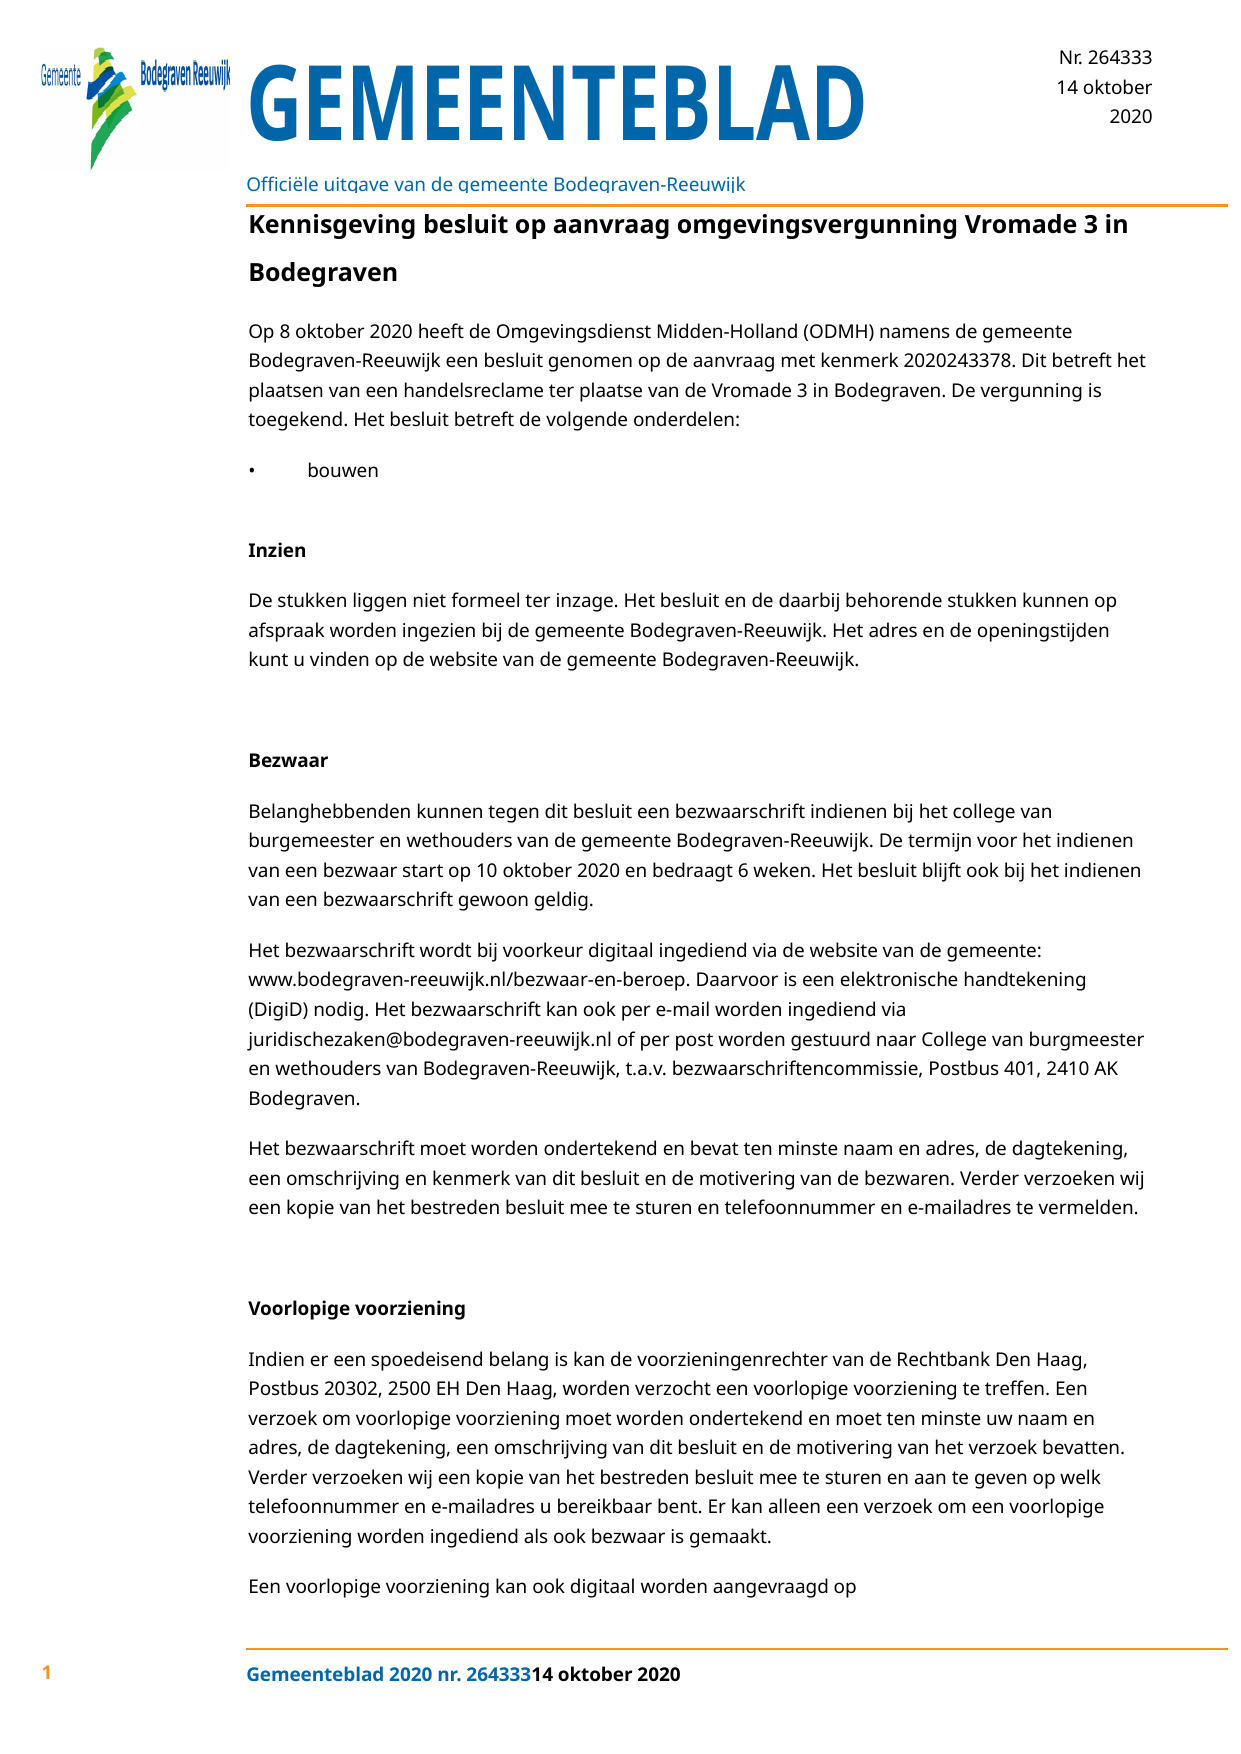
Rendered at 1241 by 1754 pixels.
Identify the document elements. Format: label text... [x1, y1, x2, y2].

text Kennisgeving besluit op aanvraag omgevingsvergunning Vromade 3 in Bodegraven [248, 207, 1152, 288]
text Indien er een spoedeisend belang is kan de voorzieningenrechter van de Rechtbank Den Haag, Postbus 20302, 2500 EH Den Haag, worden verzocht een voorlopige voorziening te treffen. Een verzoek om voorlopige voorziening moet worden ondertekend en moet ten minste uw naam en adres, de dagtekening, een omschrijving van dit besluit en de motivering van het verzoek bevatten. Verder verzoeken wij een kopie van het bestreden besluit mee te sturen en aan te geven op welk telefoonnummer en e-mailadres u bereikbaar bent. Er kan alleen een verzoek om een voorlopige voorziening worden ingediend als ook bezwaar is gemaakt. [248, 1346, 1152, 1549]
text Bezwaar [248, 747, 1152, 773]
list bouwen [248, 457, 1152, 483]
text Het bezwaarschrift moet worden ondertekend en bevat ten minste naam en adres, de dagtekening, een omschrijving en kenmerk van dit besluit en de motivering van de bezwaren. Verder verzoeken wij een kopie van het bestreden besluit mee te sturen en telefoonnummer en e-mailadres te vermelden. [248, 1135, 1152, 1220]
picture [41, 47, 231, 172]
text Een voorlopige voorziening kan ook digitaal worden aangevraagd op [248, 1574, 1152, 1599]
text Belanghebbenden kunnen tegen dit besluit een bezwaarschrift indienen bij het college van burgemeester en wethouders van de gemeente Bodegraven-Reeuwijk. De termijn voor het indienen van een bezwaar start op 10 oktober 2020 en bedraagt 6 weken. Het besluit blijft ook bij het indienen van een bezwaarschrift gewoon geldig. [248, 798, 1152, 912]
text Voorlopige voorziening [248, 1295, 1152, 1321]
text Op 8 oktober 2020 heeft de Omgevingsdienst Midden-Holland (ODMH) namens de gemeente Bodegraven-Reeuwijk een besluit genomen op de aanvraag met kenmerk 2020243378. Dit betreft het plaatsen van een handelsreclame ter plaatse van de Vromade 3 in Bodegraven. De vergunning is toegekend. Het besluit betreft de volgende onderdelen: [248, 318, 1152, 432]
text De stukken liggen niet formeel ter inzage. Het besluit en de daarbij behorende stukken kunnen op afspraak worden ingezien bij de gemeente Bodegraven-Reeuwijk. Het adres en de openingstijden kunt u vinden op de website van de gemeente Bodegraven-Reeuwijk. [248, 587, 1152, 672]
text Het bezwaarschrift wordt bij voorkeur digitaal ingediend via de website van de gemeente: www.bodegraven-reeuwijk.nl/bezwaar-en-beroep. Daarvoor is een elektronische handtekening (DigiD) nodig. Het bezwaarschrift kan ook per e-mail worden ingediend via juridischezaken@bodegraven-reeuwijk.nl of per post worden gestuurd naar College van burgmeester en wethouders van Bodegraven-Reeuwijk, t.a.v. bezwaarschriftencommissie, Postbus 401, 2410 AK Bodegraven. [248, 937, 1152, 1111]
text Inzien [248, 537, 1152, 563]
